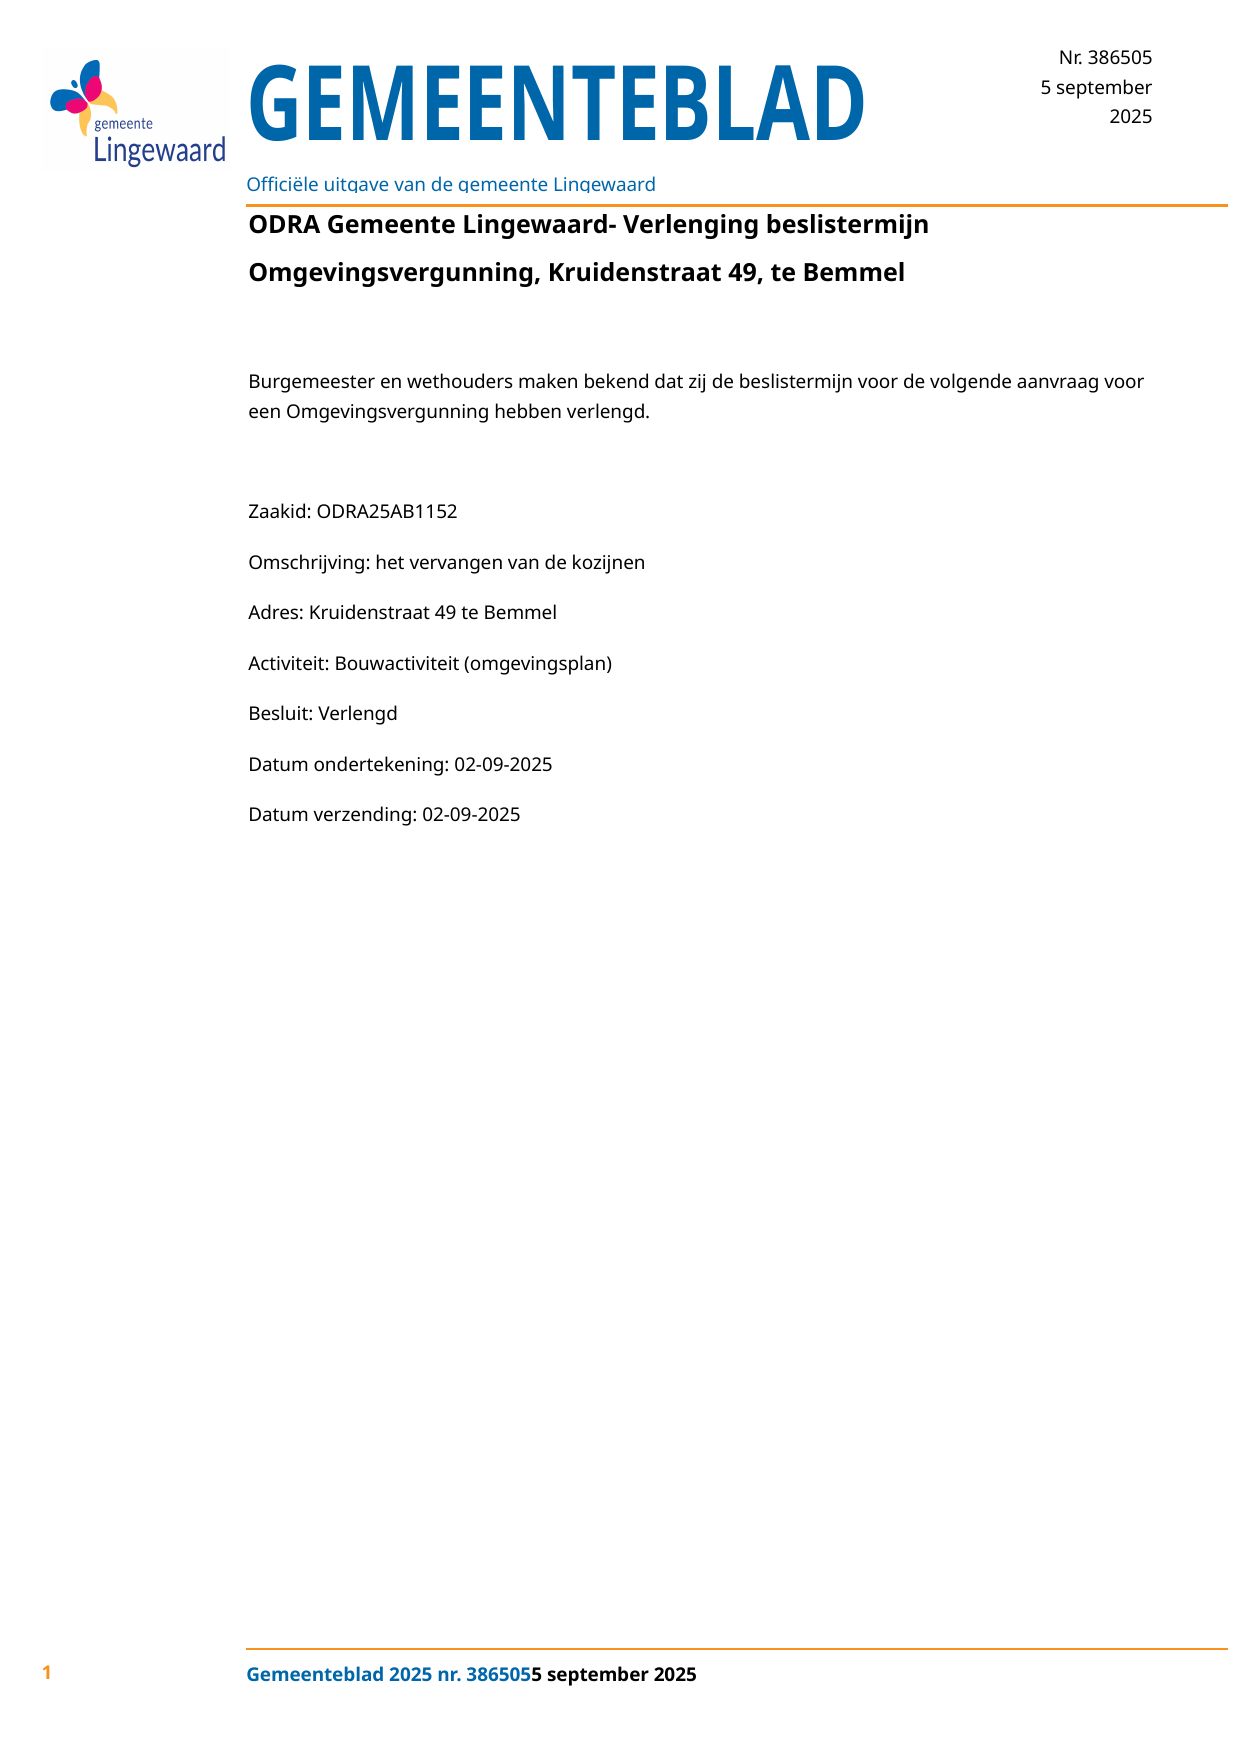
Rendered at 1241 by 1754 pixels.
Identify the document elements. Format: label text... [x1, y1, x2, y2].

text Adres: Kruidenstraat 49 te Bemmel [248, 599, 1152, 625]
text ODRA Gemeente Lingewaard- Verlenging beslistermijn Omgevingsvergunning, Kruidenstraat 49, te Bemmel [248, 207, 1152, 288]
text Zaakid: ODRA25AB1152 [248, 499, 1152, 524]
text Datum verzending: 02-09-2025 [248, 801, 1152, 827]
picture [41, 47, 231, 172]
text Burgemeester en wethouders maken bekend dat zij de beslistermijn voor de volgende aanvraag voor een Omgevingsvergunning hebben verlengd. [248, 368, 1152, 424]
text Datum ondertekening: 02-09-2025 [248, 751, 1152, 777]
text Besluit: Verlengd [248, 700, 1152, 726]
text Omschrijving: het vervangen van de kozijnen [248, 549, 1152, 575]
text Activiteit: Bouwactiviteit (omgevingsplan) [248, 650, 1152, 676]
